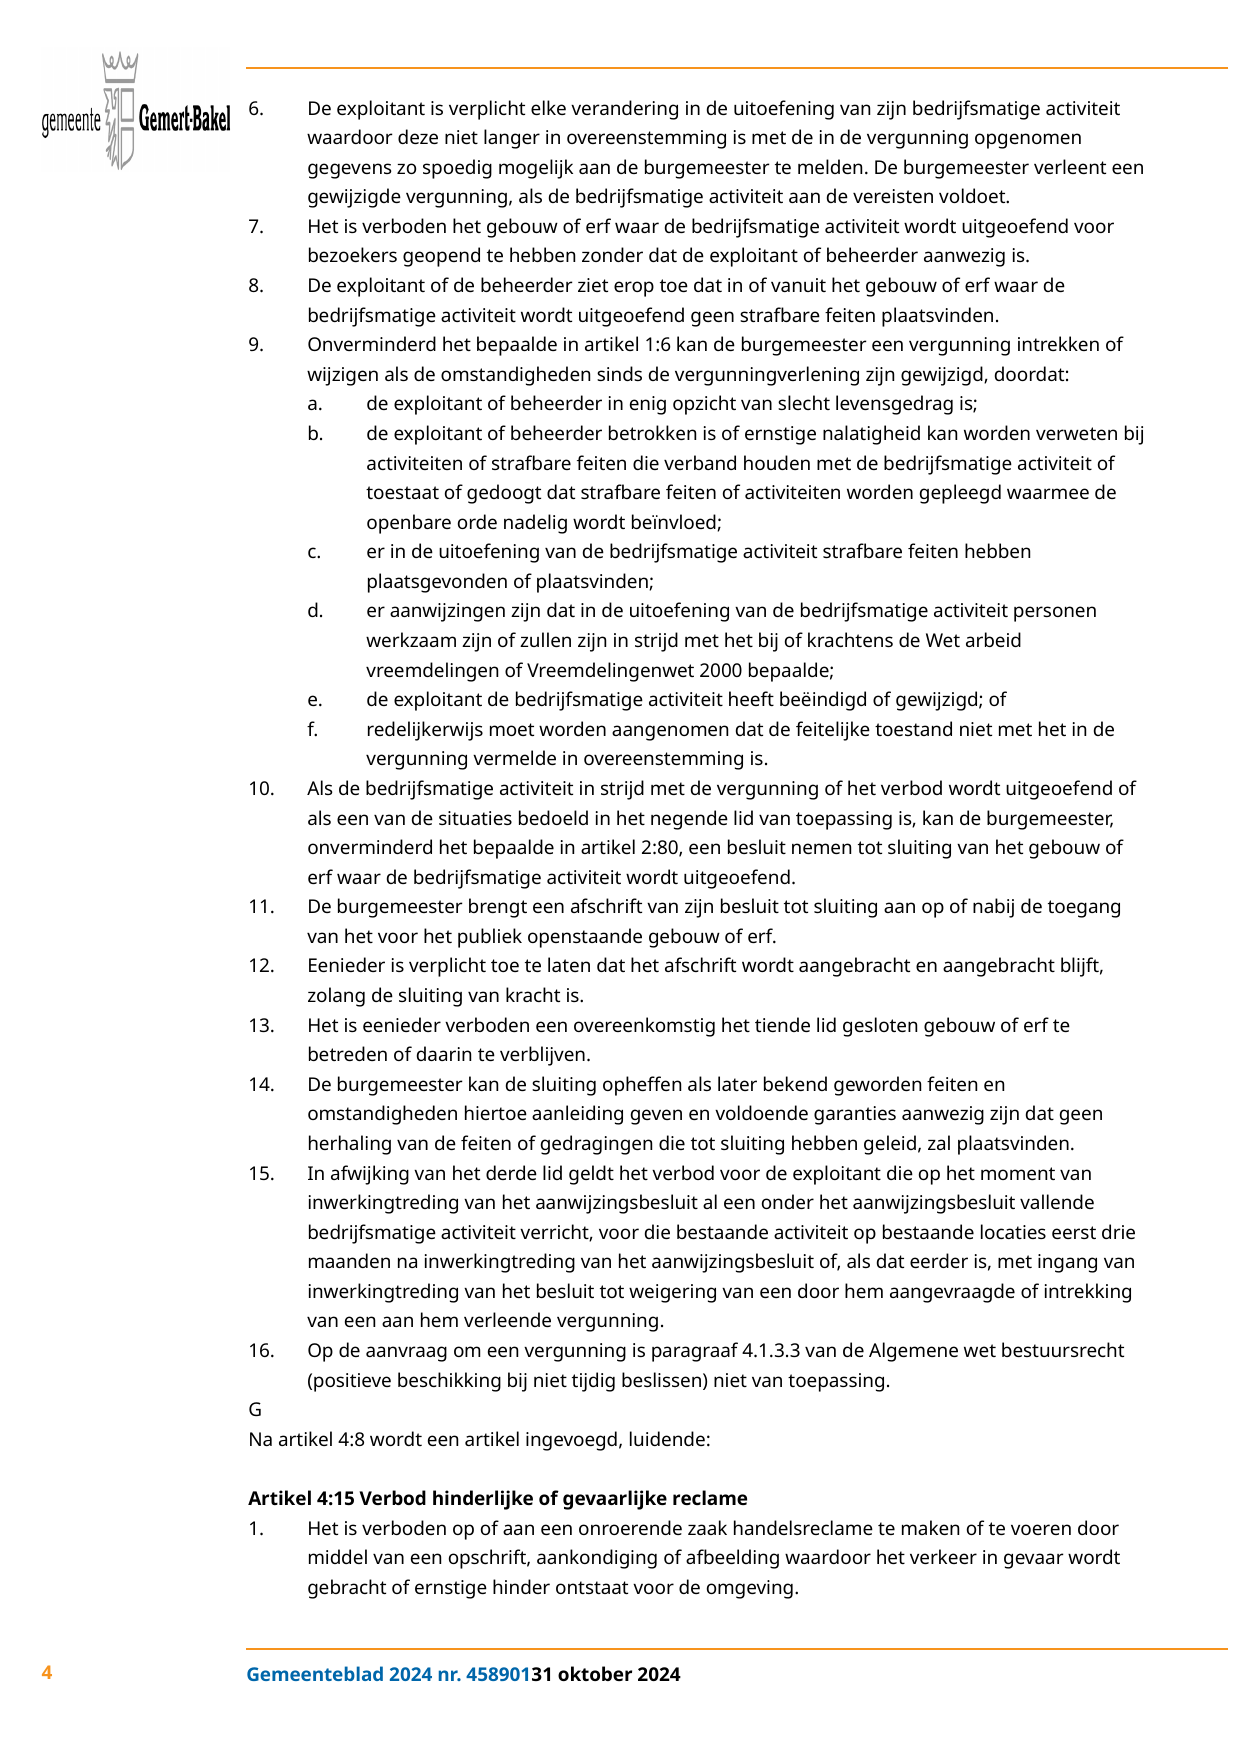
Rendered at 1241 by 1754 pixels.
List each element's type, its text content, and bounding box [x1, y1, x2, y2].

list De burgemeester kan de sluiting opheffen als later bekend geworden feiten en omstandigheden hiertoe aanleiding geven en voldoende garanties aanwezig zijn dat geen herhaling van de feiten of gedragingen die tot sluiting hebben geleid, zal plaatsvinden. [248, 1071, 1152, 1156]
list In afwijking van het derde lid geldt het verbod voor de exploitant die op het moment van inwerkingtreding van het aanwijzingsbesluit al een onder het aanwijzingsbesluit vallende bedrijfsmatige activiteit verricht, voor die bestaande activiteit op bestaande locaties eerst drie maanden na inwerkingtreding van het aanwijzingsbesluit of, als dat eerder is, met ingang van inwerkingtreding van het besluit tot weigering van een door hem aangevraagde of intrekking van een aan hem verleende vergunning. [248, 1160, 1152, 1333]
list er aanwijzingen zijn dat in de uitoefening van de bedrijfsmatige activiteit personen werkzaam zijn of zullen zijn in strijd met het bij of krachtens de Wet arbeid vreemdelingen of Vreemdelingenwet 2000 bepaalde; [307, 598, 1152, 683]
list Het is verboden op of aan een onroerende zaak handelsreclame te maken of te voeren door middel van een opschrift, aankondiging of afbeelding waardoor het verkeer in gevaar wordt gebracht of ernstige hinder ontstaat voor de omgeving. [248, 1515, 1152, 1600]
list de exploitant de bedrijfsmatige activiteit heeft beëindigd of gewijzigd; of [307, 686, 1152, 712]
list de exploitant of beheerder betrokken is of ernstige nalatigheid kan worden verweten bij activiteiten of strafbare feiten die verband houden met de bedrijfsmatige activiteit of toestaat of gedoogt dat strafbare feiten of activiteiten worden gepleegd waarmee de openbare orde nadelig wordt beïnvloed; [307, 420, 1152, 535]
list Op de aanvraag om een vergunning is paragraaf 4.1.3.3 van de Algemene wet bestuursrecht (positieve beschikking bij niet tijdig beslissen) niet van toepassing. [248, 1337, 1152, 1393]
list De burgemeester brengt een afschrift van zijn besluit tot sluiting aan op of nabij de toegang van het voor het publiek openstaande gebouw of erf. [248, 893, 1152, 949]
list Eenieder is verplicht toe te laten dat het afschrift wordt aangebracht en aangebracht blijft, zolang de sluiting van kracht is. [248, 953, 1152, 1008]
list Onverminderd het bepaalde in artikel 1:6 kan de burgemeester een vergunning intrekken of wijzigen als de omstandigheden sinds de vergunningverlening zijn gewijzigd, doordat: [248, 331, 1152, 387]
list redelijkerwijs moet worden aangenomen dat de feitelijke toestand niet met het in de vergunning vermelde in overeenstemming is. [307, 716, 1152, 771]
list de exploitant of beheerder in enig opzicht van slecht levensgedrag is; [307, 391, 1152, 416]
list Het is verboden het gebouw of erf waar de bedrijfsmatige activiteit wordt uitgeoefend voor bezoekers geopend te hebben zonder dat de exploitant of beheerder aanwezig is. [248, 213, 1152, 268]
list De exploitant is verplicht elke verandering in de uitoefening van zijn bedrijfsmatige activiteit waardoor deze niet langer in overeenstemming is met de in de vergunning opgenomen gegevens zo spoedig mogelijk aan de burgemeester te melden. De burgemeester verleent een gewijzigde vergunning, als de bedrijfsmatige activiteit aan de vereisten voldoet. [248, 95, 1152, 209]
list Als de bedrijfsmatige activiteit in strijd met de vergunning of het verbod wordt uitgeoefend of als een van de situaties bedoeld in het negende lid van toepassing is, kan de burgemeester, onverminderd het bepaalde in artikel 2:80, een besluit nemen tot sluiting van het gebouw of erf waar de bedrijfsmatige activiteit wordt uitgeoefend. [248, 775, 1152, 890]
picture [41, 47, 231, 172]
text G [248, 1396, 1152, 1422]
list De exploitant of de beheerder ziet erop toe dat in of vanuit het gebouw of erf waar de bedrijfsmatige activiteit wordt uitgeoefend geen strafbare feiten plaatsvinden. [248, 272, 1152, 328]
list Het is eenieder verboden een overeenkomstig het tiende lid gesloten gebouw of erf te betreden of daarin te verblijven. [248, 1012, 1152, 1067]
text Na artikel 4:8 wordt een artikel ingevoegd, luidende: [248, 1426, 1152, 1452]
list er in de uitoefening van de bedrijfsmatige activiteit strafbare feiten hebben plaatsgevonden of plaatsvinden; [307, 538, 1152, 594]
text Artikel 4:15 Verbod hinderlijke of gevaarlijke reclame [248, 1485, 1152, 1511]
